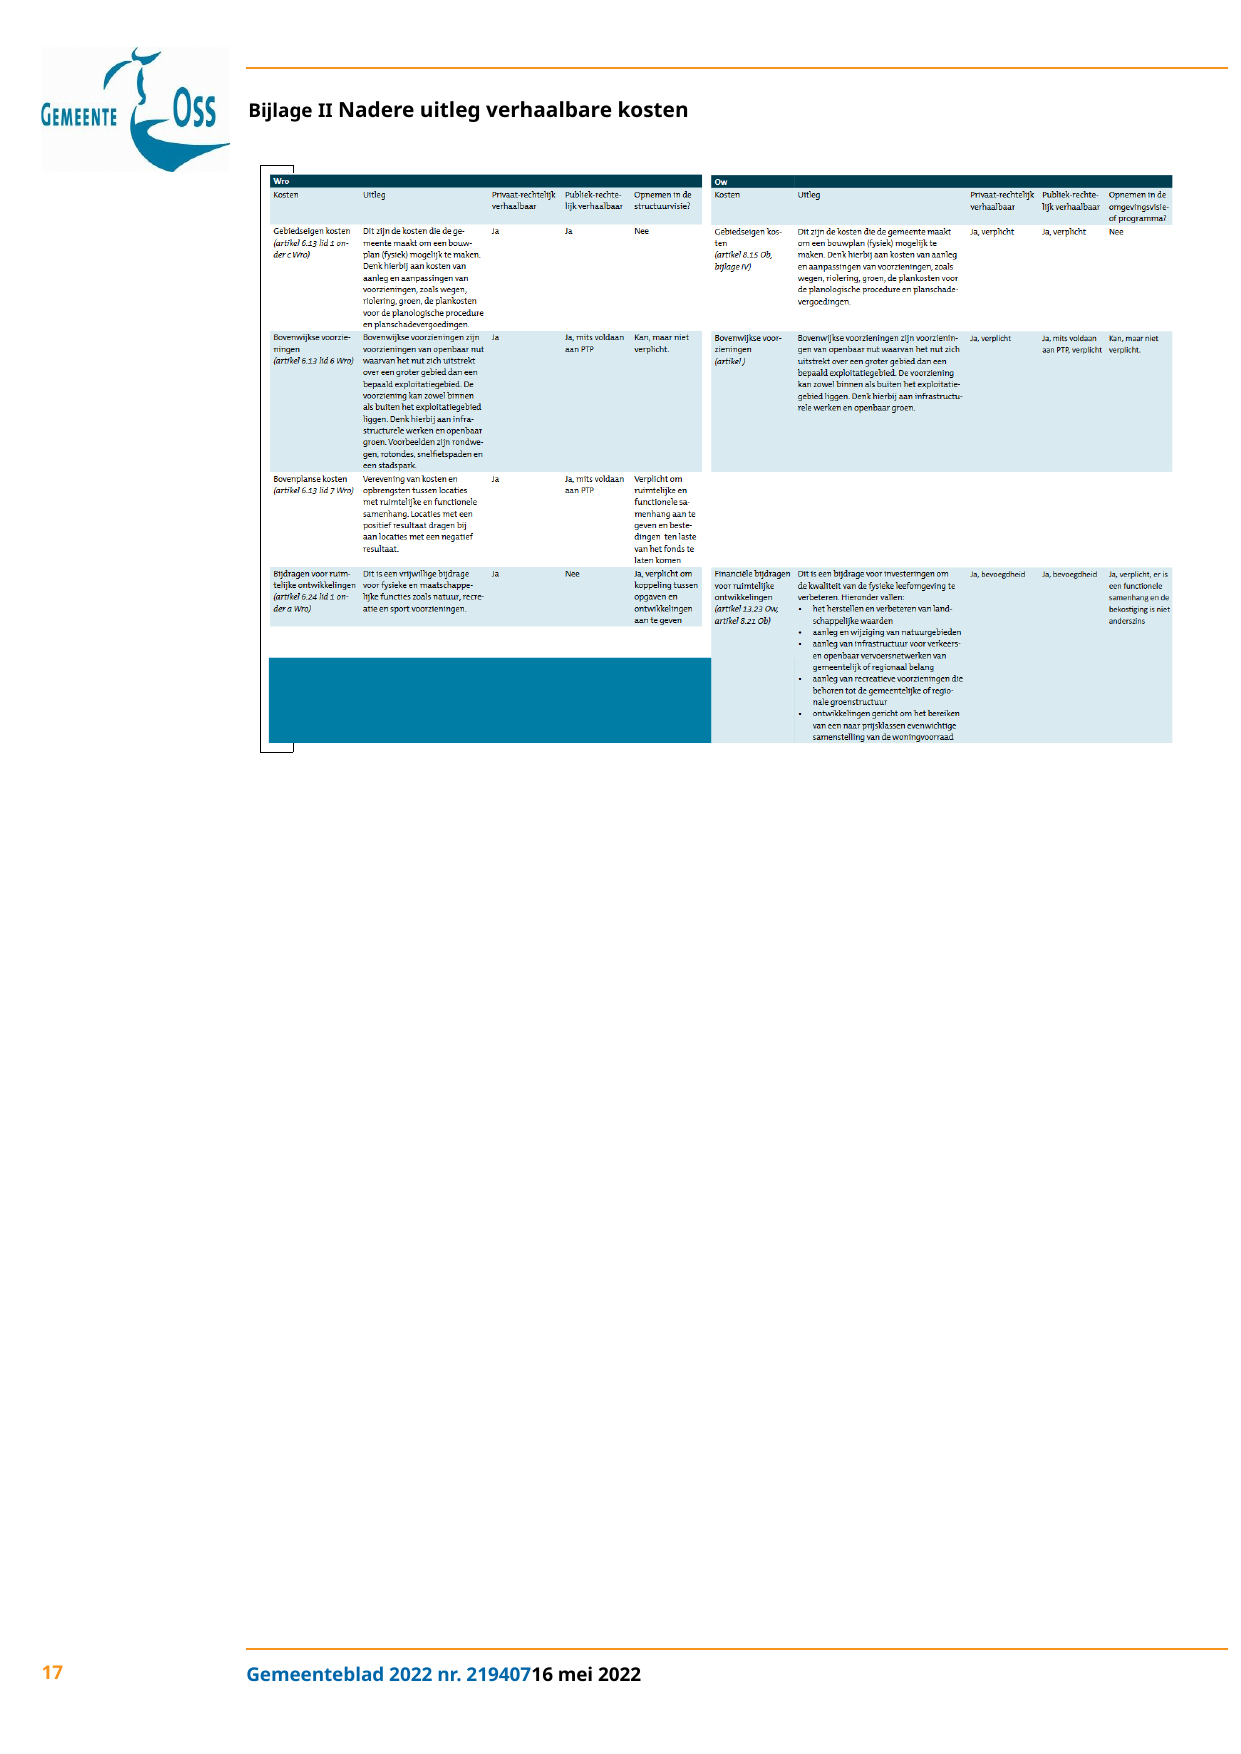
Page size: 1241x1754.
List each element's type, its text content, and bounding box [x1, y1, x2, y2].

text Bijlage II Nadere uitleg verhaalbare kosten [248, 95, 1152, 123]
picture [41, 47, 231, 172]
picture [268, 173, 1173, 743]
